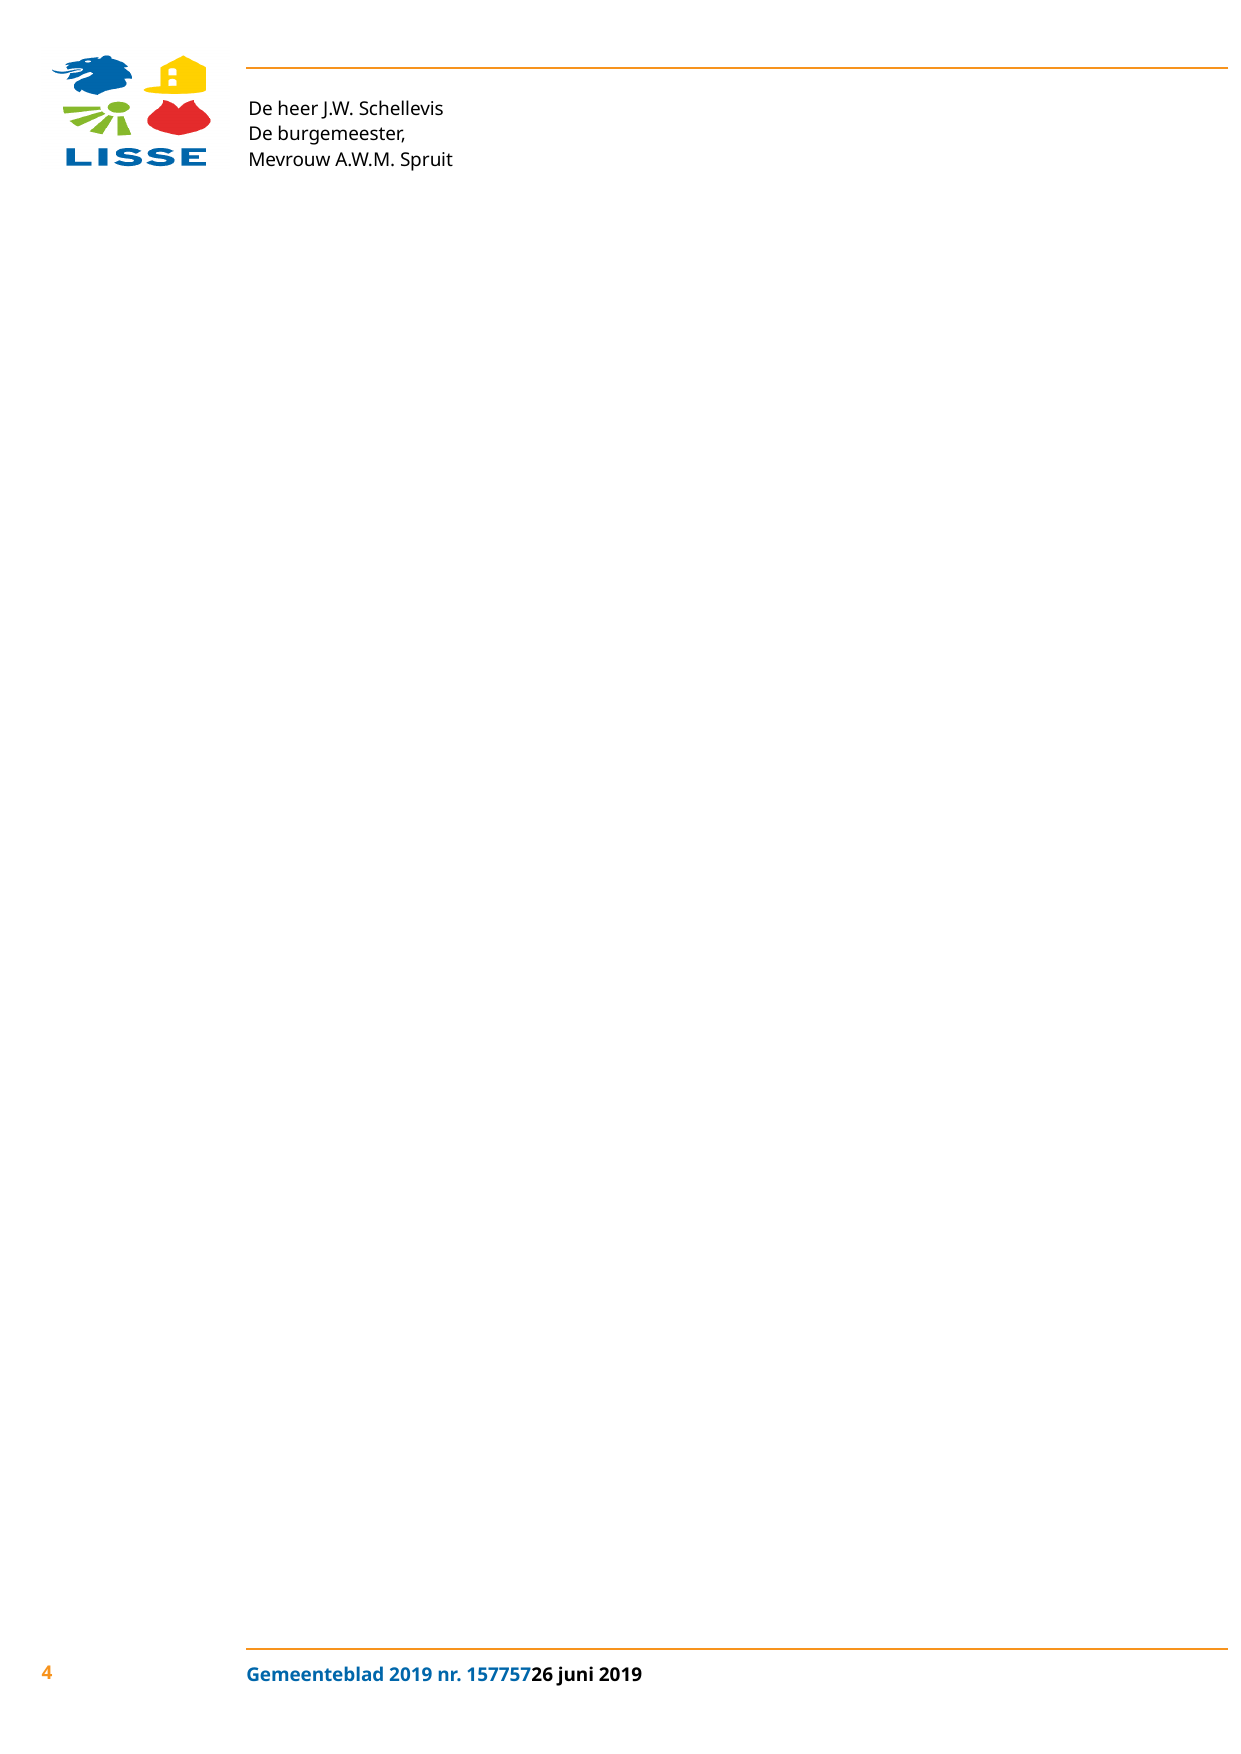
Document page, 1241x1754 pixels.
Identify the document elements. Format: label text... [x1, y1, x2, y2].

text De heer J.W. Schellevis [248, 95, 1152, 121]
picture [41, 47, 231, 172]
text De burgemeester, [248, 121, 1152, 146]
text Mevrouw A.W.M. Spruit [248, 146, 1152, 172]
